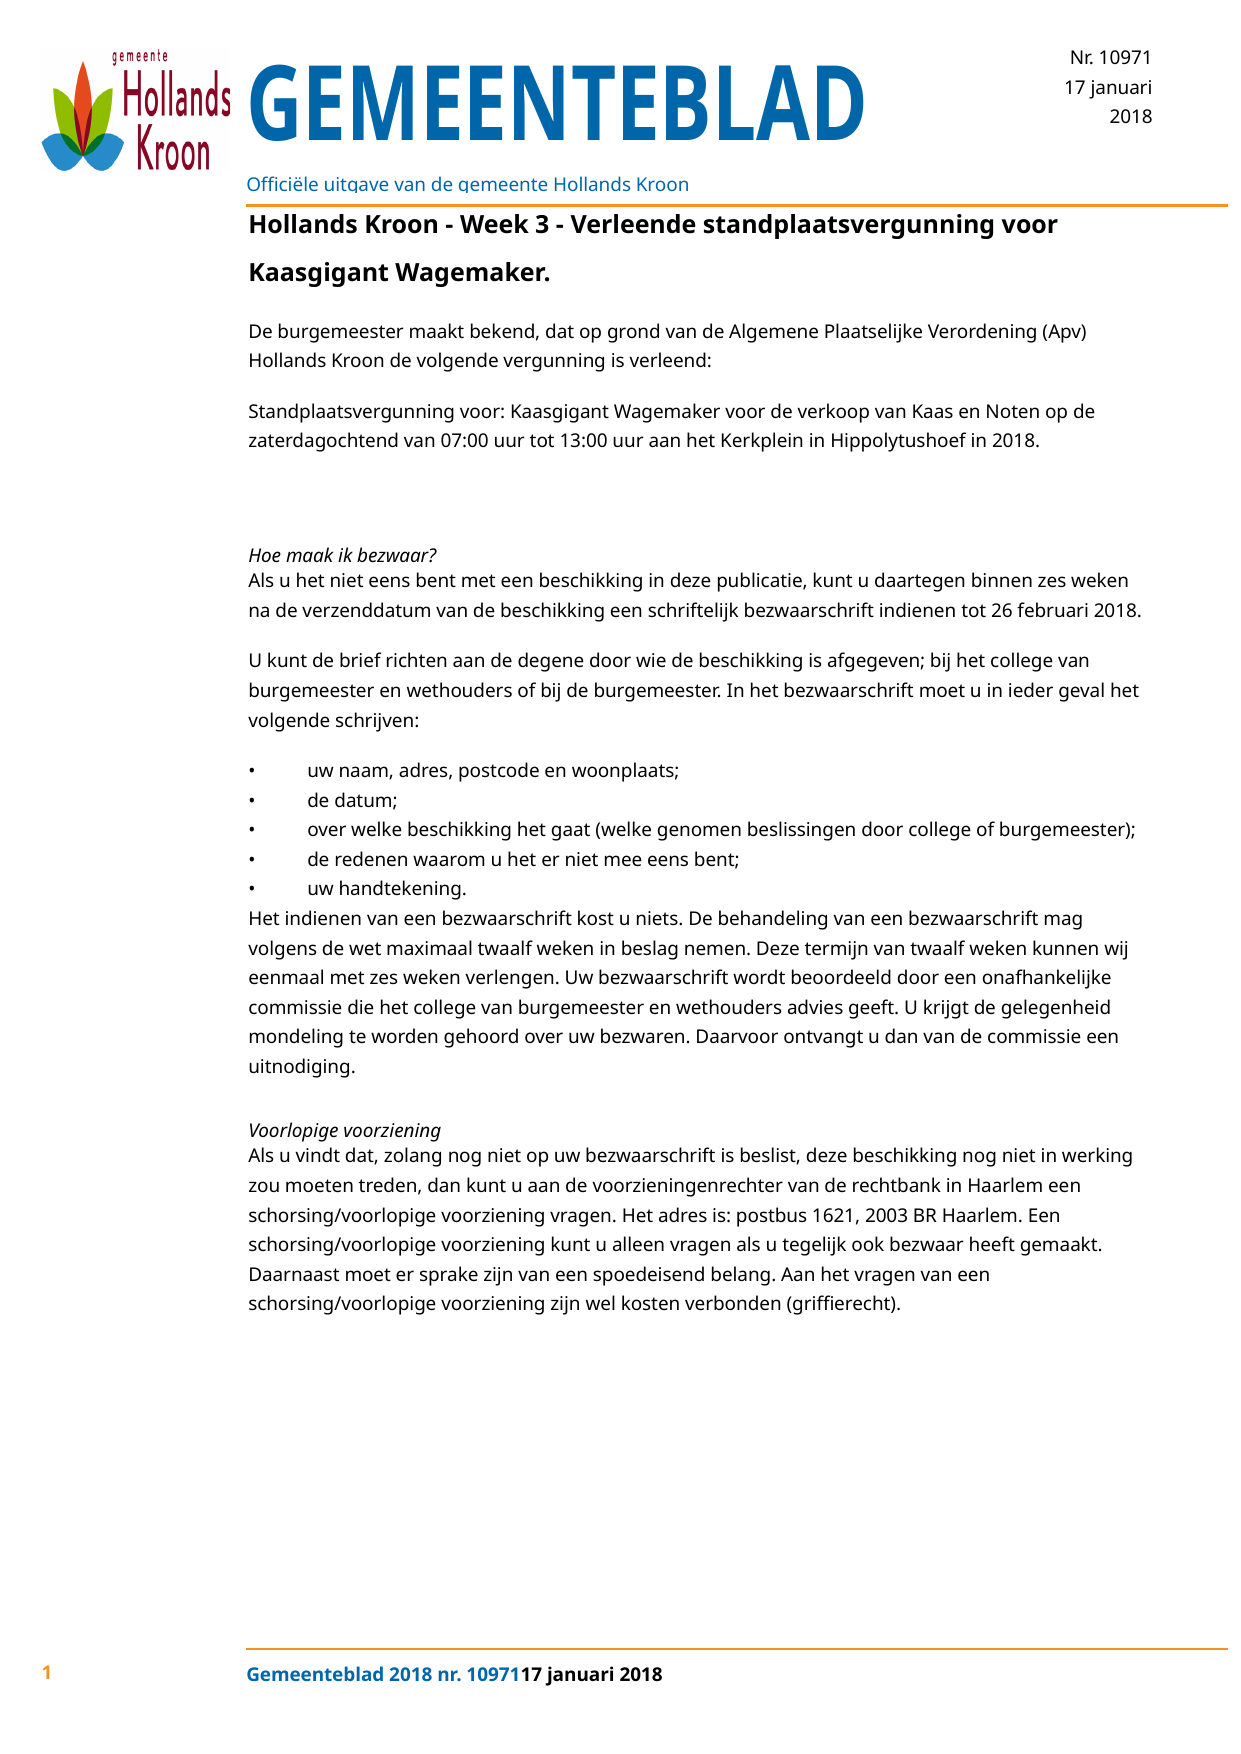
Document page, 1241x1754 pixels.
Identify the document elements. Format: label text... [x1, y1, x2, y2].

picture [41, 47, 231, 172]
text U kunt de brief richten aan de degene door wie de beschikking is afgegeven; bij het college van burgemeester en wethouders of bij de burgemeester. In het bezwaarschrift moet u in ieder geval het volgende schrijven: [248, 648, 1152, 732]
text Het indienen van een bezwaarschrift kost u niets. De behandeling van een bezwaarschrift mag volgens de wet maximaal twaalf weken in beslag nemen. Deze termijn van twaalf weken kunnen wij eenmaal met zes weken verlengen. Uw bezwaarschrift wordt beoordeeld door een onafhankelijke commissie die het college van burgemeester en wethouders advies geeft. U krijgt de gelegenheid mondeling te worden gehoord over uw bezwaren. Daarvoor ontvangt u dan van de commissie een uitnodiging. [248, 905, 1152, 1079]
list uw naam, adres, postcode en woonplaats; [248, 757, 1152, 783]
list over welke beschikking het gaat (welke genomen beslissingen door college of burgemeester); [248, 816, 1152, 842]
text Als u het niet eens bent met een beschikking in deze publicatie, kunt u daartegen binnen zes weken na de verzenddatum van de beschikking een schriftelijk bezwaarschrift indienen tot 26 februari 2018. [248, 568, 1152, 623]
list de redenen waarom u het er niet mee eens bent; [248, 846, 1152, 872]
text Als u vindt dat, zolang nog niet op uw bezwaarschrift is beslist, deze beschikking nog niet in werking zou moeten treden, dan kunt u aan de voorzieningenrechter van de rechtbank in Haarlem een schorsing/voorlopige voorziening vragen. Het adres is: postbus 1621, 2003 BR Haarlem. Een schorsing/voorlopige voorziening kunt u alleen vragen als u tegelijk ook bezwaar heeft gemaakt. Daarnaast moet er sprake zijn van een spoedeisend belang. Aan het vragen van een schorsing/voorlopige voorziening zijn wel kosten verbonden (griffierecht). [248, 1143, 1152, 1316]
text Standplaatsvergunning voor: Kaasgigant Wagemaker voor de verkoop van Kaas en Noten op de zaterdagochtend van 07:00 uur tot 13:00 uur aan het Kerkplein in Hippolytushoef in 2018. [248, 398, 1152, 453]
text Voorlopige voorziening [248, 1117, 1152, 1143]
text Hollands Kroon - Week 3 - Verleende standplaatsvergunning voor Kaasgigant Wagemaker. [248, 207, 1152, 288]
list de datum; [248, 787, 1152, 812]
list uw handtekening. [248, 876, 1152, 901]
text De burgemeester maakt bekend, dat op grond van de Algemene Plaatselijke Verordening (Apv) Hollands Kroon de volgende vergunning is verleend: [248, 318, 1152, 373]
text Hoe maak ik bezwaar? [248, 542, 1152, 568]
